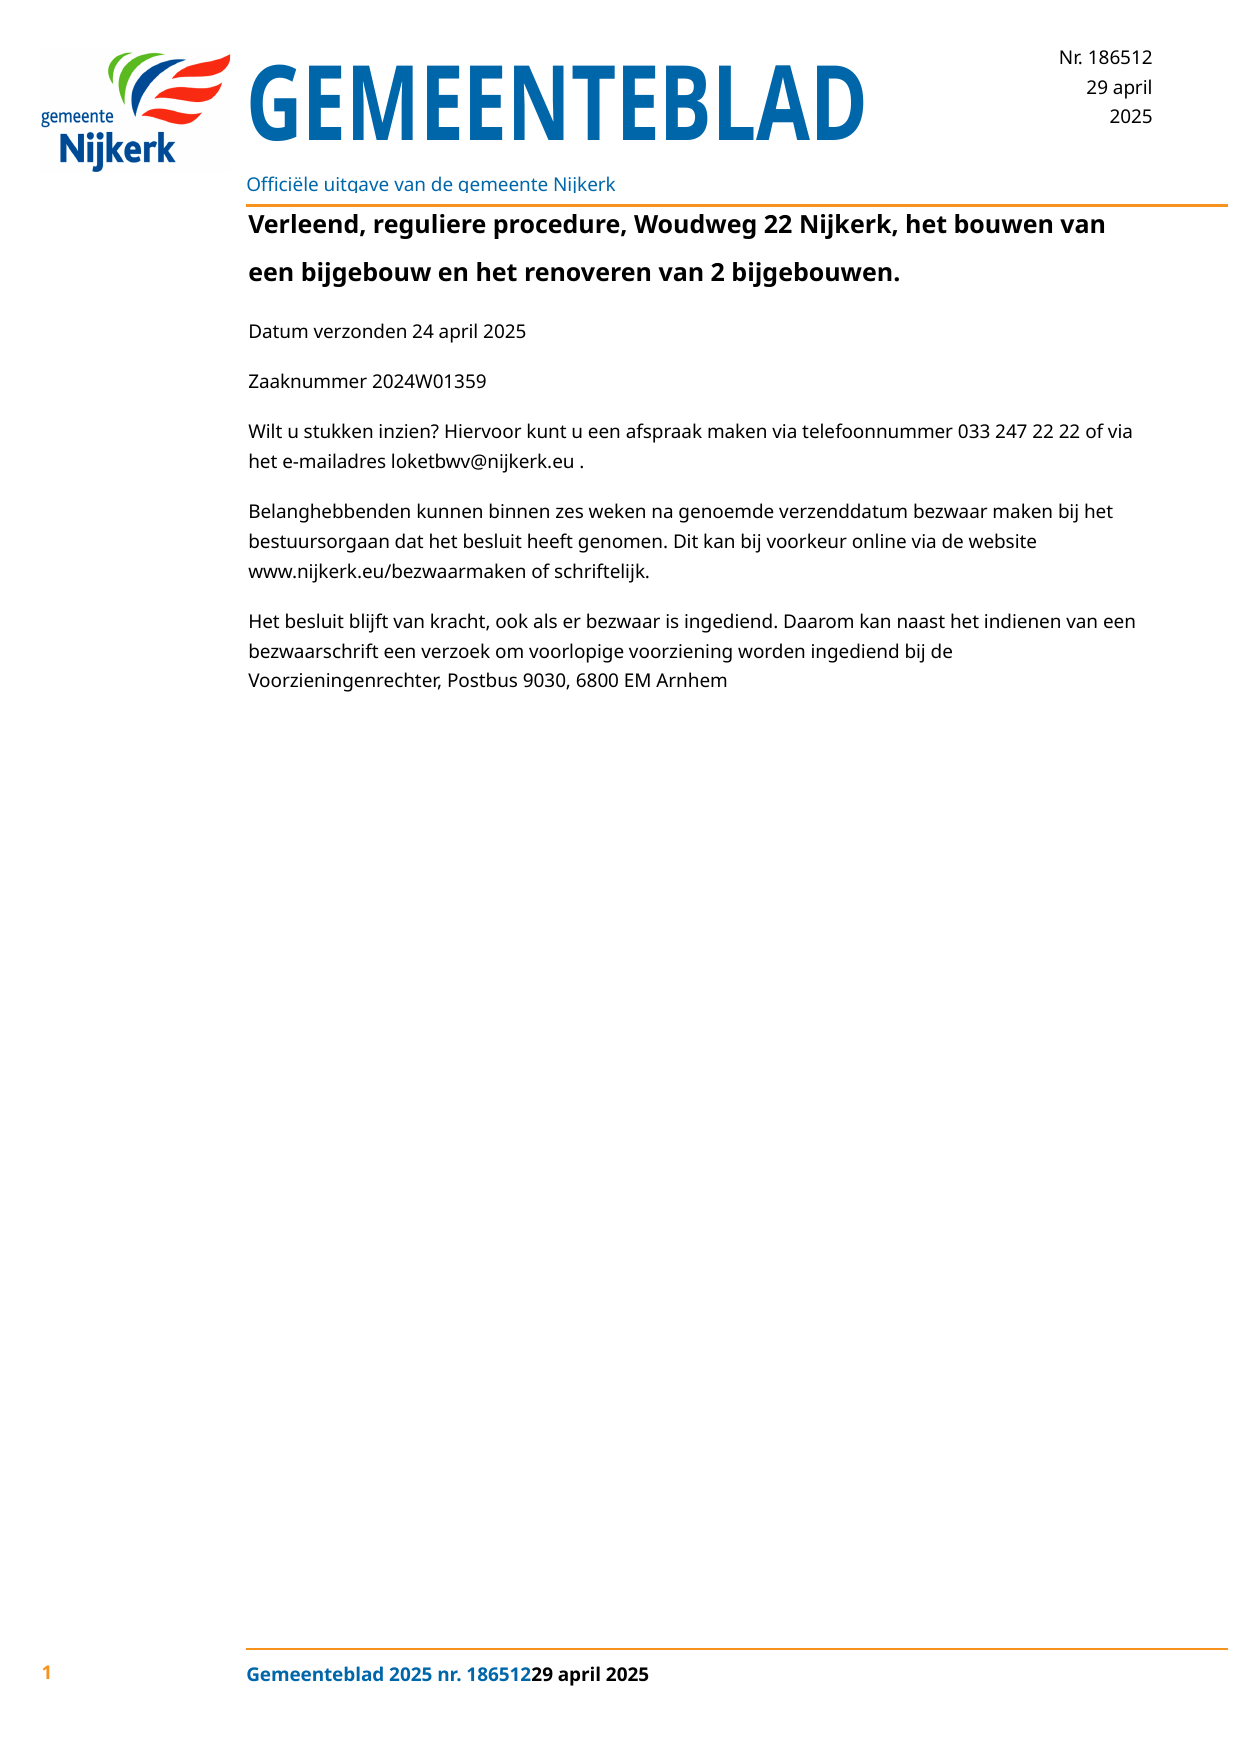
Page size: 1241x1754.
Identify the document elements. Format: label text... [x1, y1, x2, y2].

picture [41, 47, 231, 172]
text Het besluit blijft van kracht, ook als er bezwaar is ingediend. Daarom kan naast het indienen van een bezwaarschrift een verzoek om voorlopige voorziening worden ingediend bij de Voorzieningenrechter, Postbus 9030, 6800 EM Arnhem [248, 608, 1152, 693]
text Wilt u stukken inzien? Hiervoor kunt u een afspraak maken via telefoonnummer 033 247 22 22 of via het e-mailadres loketbwv@nijkerk.eu . [248, 419, 1152, 474]
text Verleend, reguliere procedure, Woudweg 22 Nijkerk, het bouwen van een bijgebouw en het renoveren van 2 bijgebouwen. [248, 207, 1152, 288]
text Zaaknummer 2024W01359 [248, 368, 1152, 394]
text Belanghebbenden kunnen binnen zes weken na genoemde verzenddatum bezwaar maken bij het bestuursorgaan dat het besluit heeft genomen. Dit kan bij voorkeur online via de website www.nijkerk.eu/bezwaarmaken of schriftelijk. [248, 499, 1152, 584]
text Datum verzonden 24 april 2025 [248, 318, 1152, 344]
